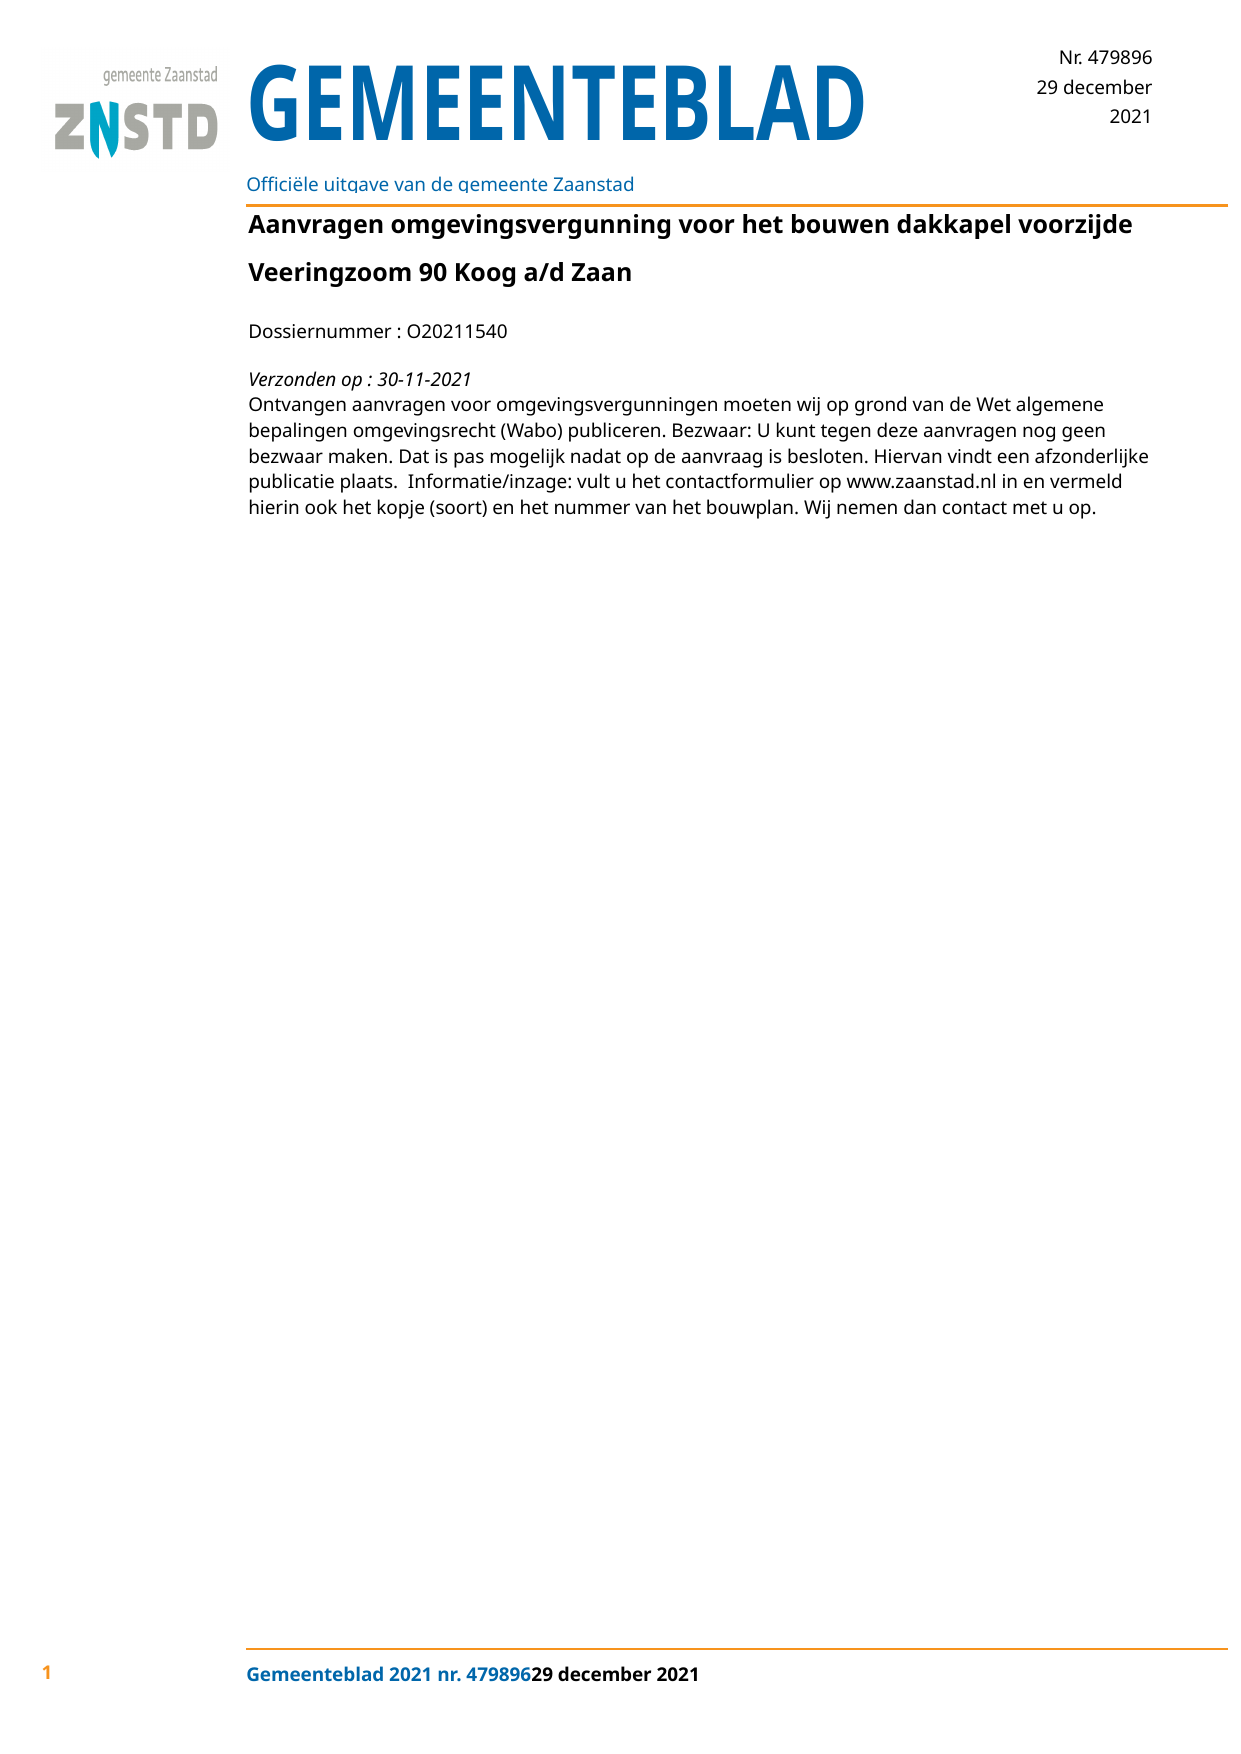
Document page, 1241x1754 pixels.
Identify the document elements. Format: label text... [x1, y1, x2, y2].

text Dossiernummer : O20211540 [248, 318, 1152, 344]
text Verzonden op : 30-11-2021 [248, 366, 1152, 391]
picture [41, 47, 231, 172]
text Aanvragen omgevingsvergunning voor het bouwen dakkapel voorzijde Veeringzoom 90 Koog a/d Zaan [248, 207, 1152, 288]
text Ontvangen aanvragen voor omgevingsvergunningen moeten wij op grond van de Wet algemene bepalingen omgevingsrecht (Wabo) publiceren. Bezwaar: U kunt tegen deze aanvragen nog geen bezwaar maken. Dat is pas mogelijk nadat op de aanvraag is besloten. Hiervan vindt een afzonderlijke publicatie plaats. Informatie/inzage: vult u het contactformulier op www.zaanstad.nl in en vermeld hierin ook het kopje (soort) en het nummer van het bouwplan. Wij nemen dan contact met u op. [248, 391, 1152, 520]
